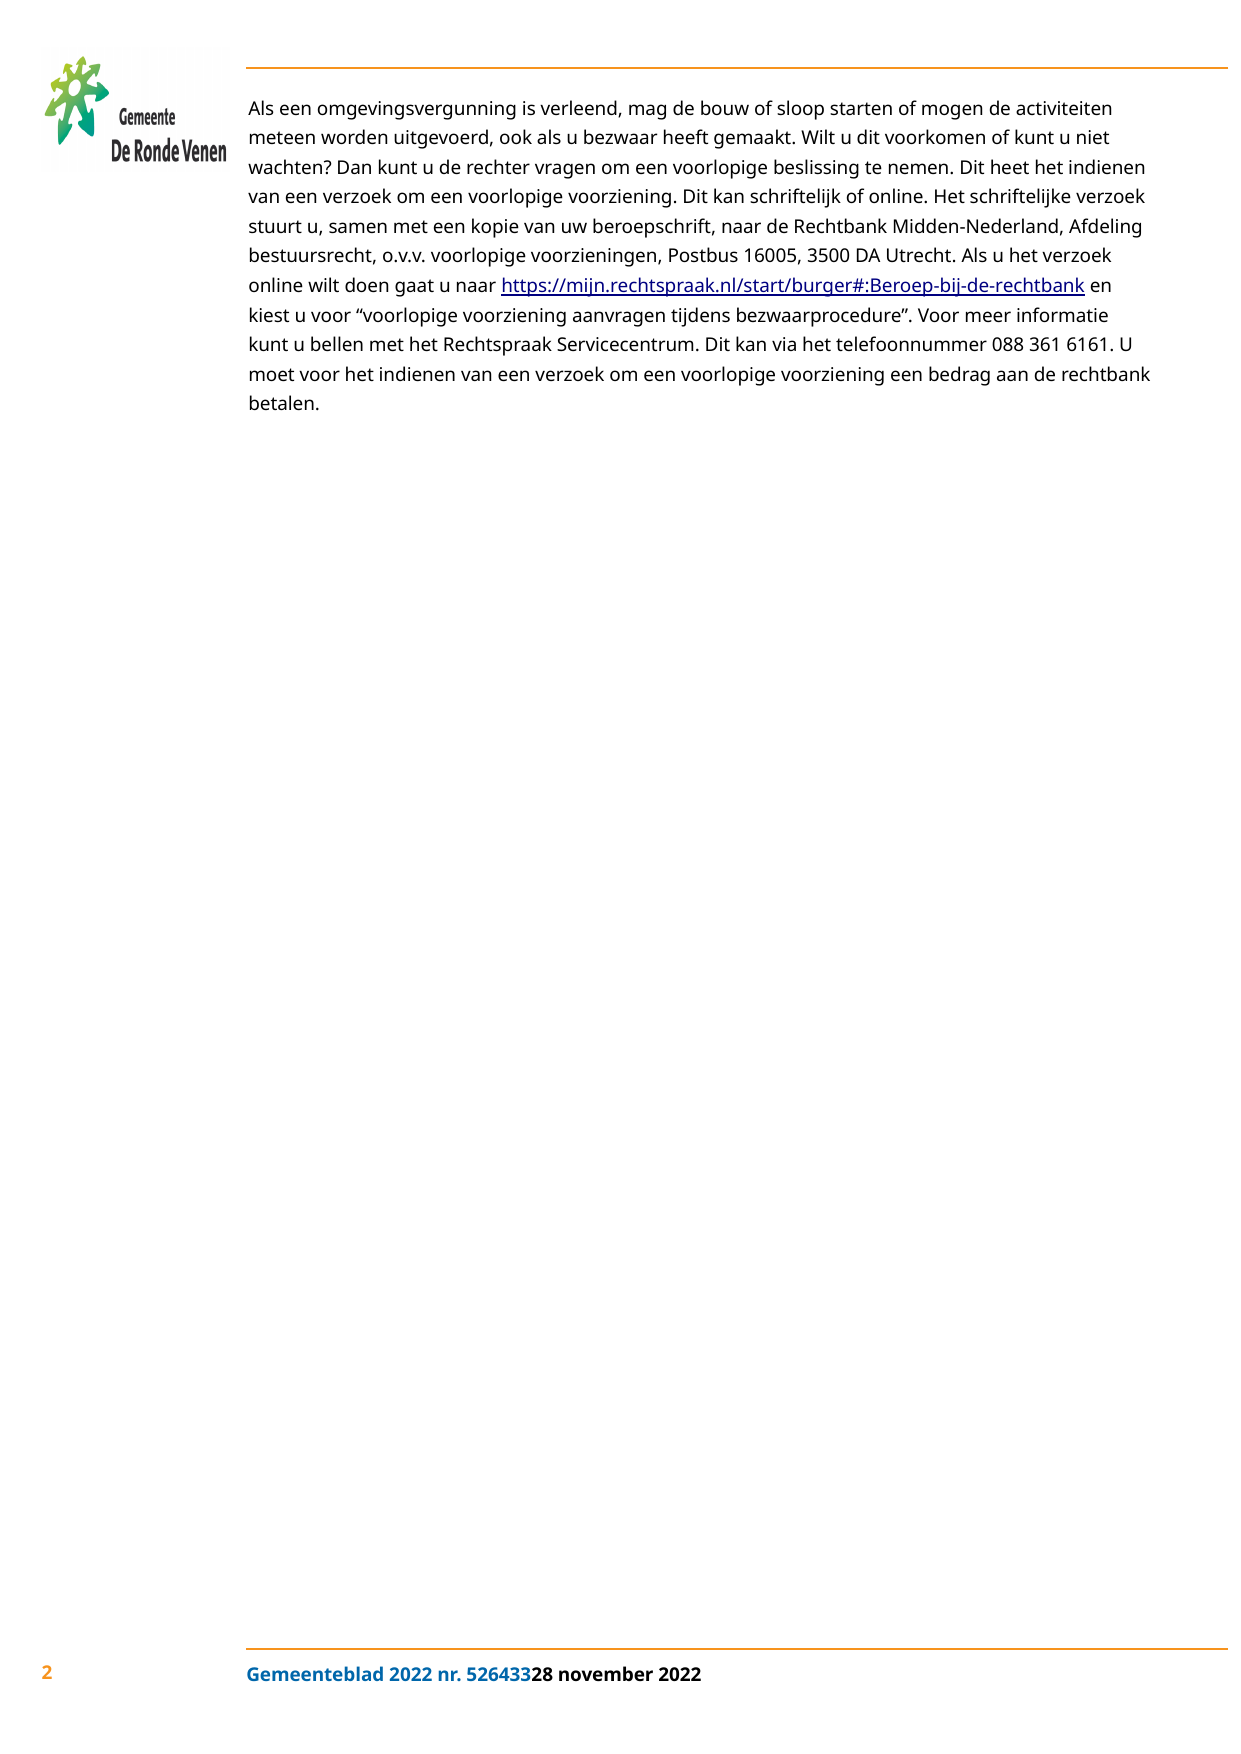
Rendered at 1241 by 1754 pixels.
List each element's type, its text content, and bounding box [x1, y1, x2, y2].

picture [41, 47, 231, 172]
text Als een omgevingsvergunning is verleend, mag de bouw of sloop starten of mogen de activiteiten meteen worden uitgevoerd, ook als u bezwaar heeft gemaakt. Wilt u dit voorkomen of kunt u niet wachten? Dan kunt u de rechter vragen om een voorlopige beslissing te nemen. Dit heet het indienen van een verzoek om een voorlopige voorziening. Dit kan schriftelijk of online. Het schriftelijke verzoek stuurt u, samen met een kopie van uw beroepschrift, naar de Rechtbank Midden-Nederland, Afdeling bestuursrecht, o.v.v. voorlopige voorzieningen, Postbus 16005, 3500 DA Utrecht. Als u het verzoek online wilt doen gaat u naar https://mijn.rechtspraak.nl/start/burger#:Beroep-bij-de-rechtbank en kiest u voor “voorlopige voorziening aanvragen tijdens bezwaarprocedure”. Voor meer informatie kunt u bellen met het Rechtspraak Servicecentrum. Dit kan via het telefoonnummer 088 361 6161. U moet voor het indienen van een verzoek om een voorlopige voorziening een bedrag aan de rechtbank betalen. [248, 95, 1152, 416]
